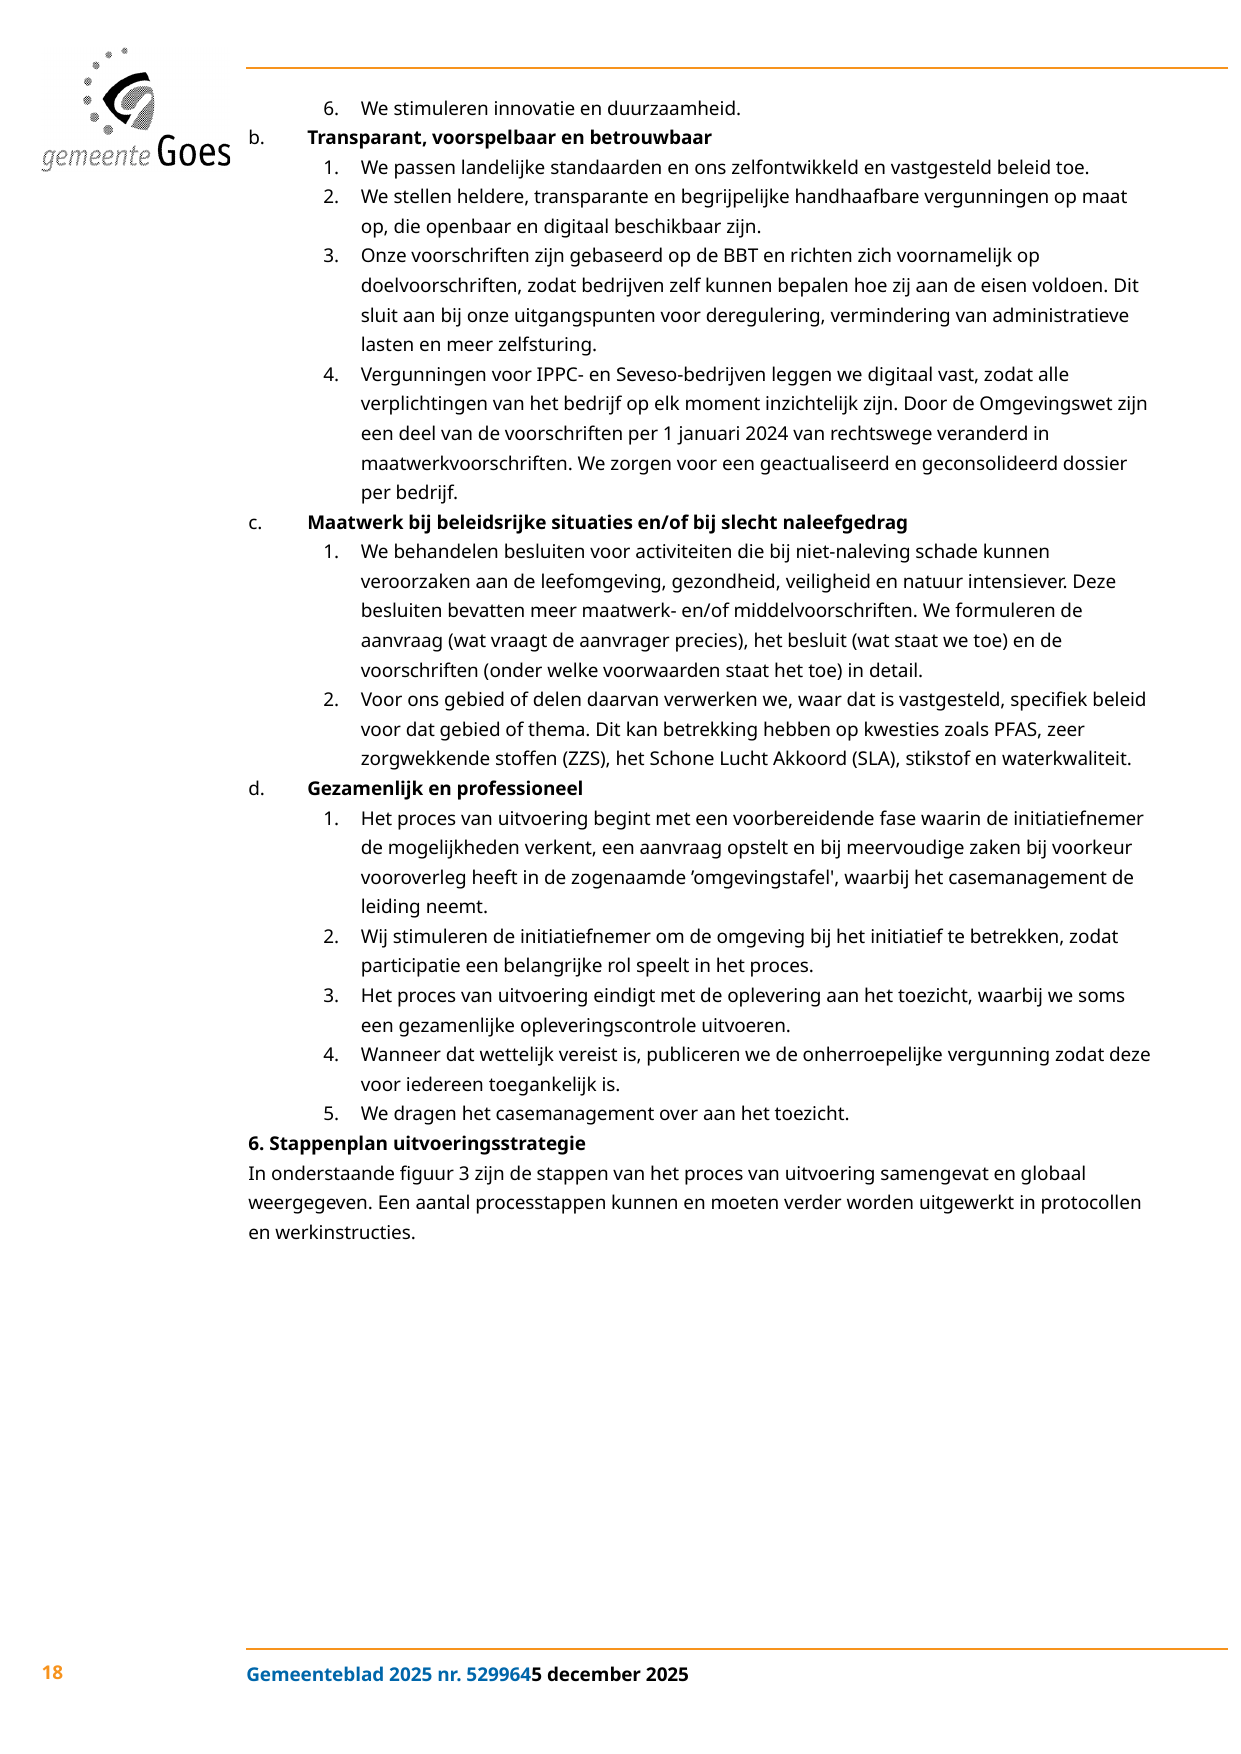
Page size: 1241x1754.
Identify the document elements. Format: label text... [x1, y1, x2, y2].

list We dragen het casemanagement over aan het toezicht. [323, 1101, 1152, 1126]
list Transparant, voorspelbaar en betrouwbaar [248, 124, 1152, 150]
list Het proces van uitvoering eindigt met de oplevering aan het toezicht, waarbij we soms een gezamenlijke opleveringscontrole uitvoeren. [323, 982, 1152, 1038]
list Onze voorschriften zijn gebaseerd op de BBT en richten zich voornamelijk op doelvoorschriften, zodat bedrijven zelf kunnen bepalen hoe zij aan de eisen voldoen. Dit sluit aan bij onze uitgangspunten voor deregulering, vermindering van administratieve lasten en meer zelfsturing. [323, 243, 1152, 357]
list We stellen heldere, transparante en begrijpelijke handhaafbare vergunningen op maat op, die openbaar en digitaal beschikbaar zijn. [323, 183, 1152, 239]
list We behandelen besluiten voor activiteiten die bij niet-naleving schade kunnen veroorzaken aan de leefomgeving, gezondheid, veiligheid en natuur intensiever. Deze besluiten bevatten meer maatwerk- en/of middelvoorschriften. We formuleren de aanvraag (wat vraagt de aanvrager precies), het besluit (wat staat we toe) en de voorschriften (onder welke voorwaarden staat het toe) in detail. [323, 538, 1152, 683]
list We stimuleren innovatie en duurzaamheid. [323, 95, 1152, 121]
list Wanneer dat wettelijk vereist is, publiceren we de onherroepelijke vergunning zodat deze voor iedereen toegankelijk is. [323, 1041, 1152, 1097]
list Maatwerk bij beleidsrijke situaties en/of bij slecht naleefgedrag [248, 509, 1152, 535]
text 6. Stappenplan uitvoeringsstrategie [248, 1130, 1152, 1156]
picture [41, 47, 231, 172]
list Voor ons gebied of delen daarvan verwerken we, waar dat is vastgesteld, specifiek beleid voor dat gebied of thema. Dit kan betrekking hebben op kwesties zoals PFAS, zeer zorgwekkende stoffen (ZZS), het Schone Lucht Akkoord (SLA), stikstof en waterkwaliteit. [323, 686, 1152, 771]
list Wij stimuleren de initiatiefnemer om de omgeving bij het initiatief te betrekken, zodat participatie een belangrijke rol speelt in het proces. [323, 923, 1152, 978]
list Vergunningen voor IPPC- en Seveso-bedrijven leggen we digitaal vast, zodat alle verplichtingen van het bedrijf op elk moment inzichtelijk zijn. Door de Omgevingswet zijn een deel van de voorschriften per 1 januari 2024 van rechtswege veranderd in maatwerkvoorschriften. We zorgen voor een geactualiseerd en geconsolideerd dossier per bedrijf. [323, 361, 1152, 505]
list Gezamenlijk en professioneel [248, 775, 1152, 801]
list We passen landelijke standaarden en ons zelfontwikkeld en vastgesteld beleid toe. [323, 154, 1152, 180]
text In onderstaande figuur 3 zijn de stappen van het proces van uitvoering samengevat en globaal weergegeven. Een aantal processtappen kunnen en moeten verder worden uitgewerkt in protocollen en werkinstructies. [248, 1160, 1152, 1245]
list Het proces van uitvoering begint met een voorbereidende fase waarin de initiatiefnemer de mogelijkheden verkent, een aanvraag opstelt en bij meervoudige zaken bij voorkeur vooroverleg heeft in de zogenaamde ’omgevingstafel', waarbij het casemanagement de leiding neemt. [323, 805, 1152, 919]
